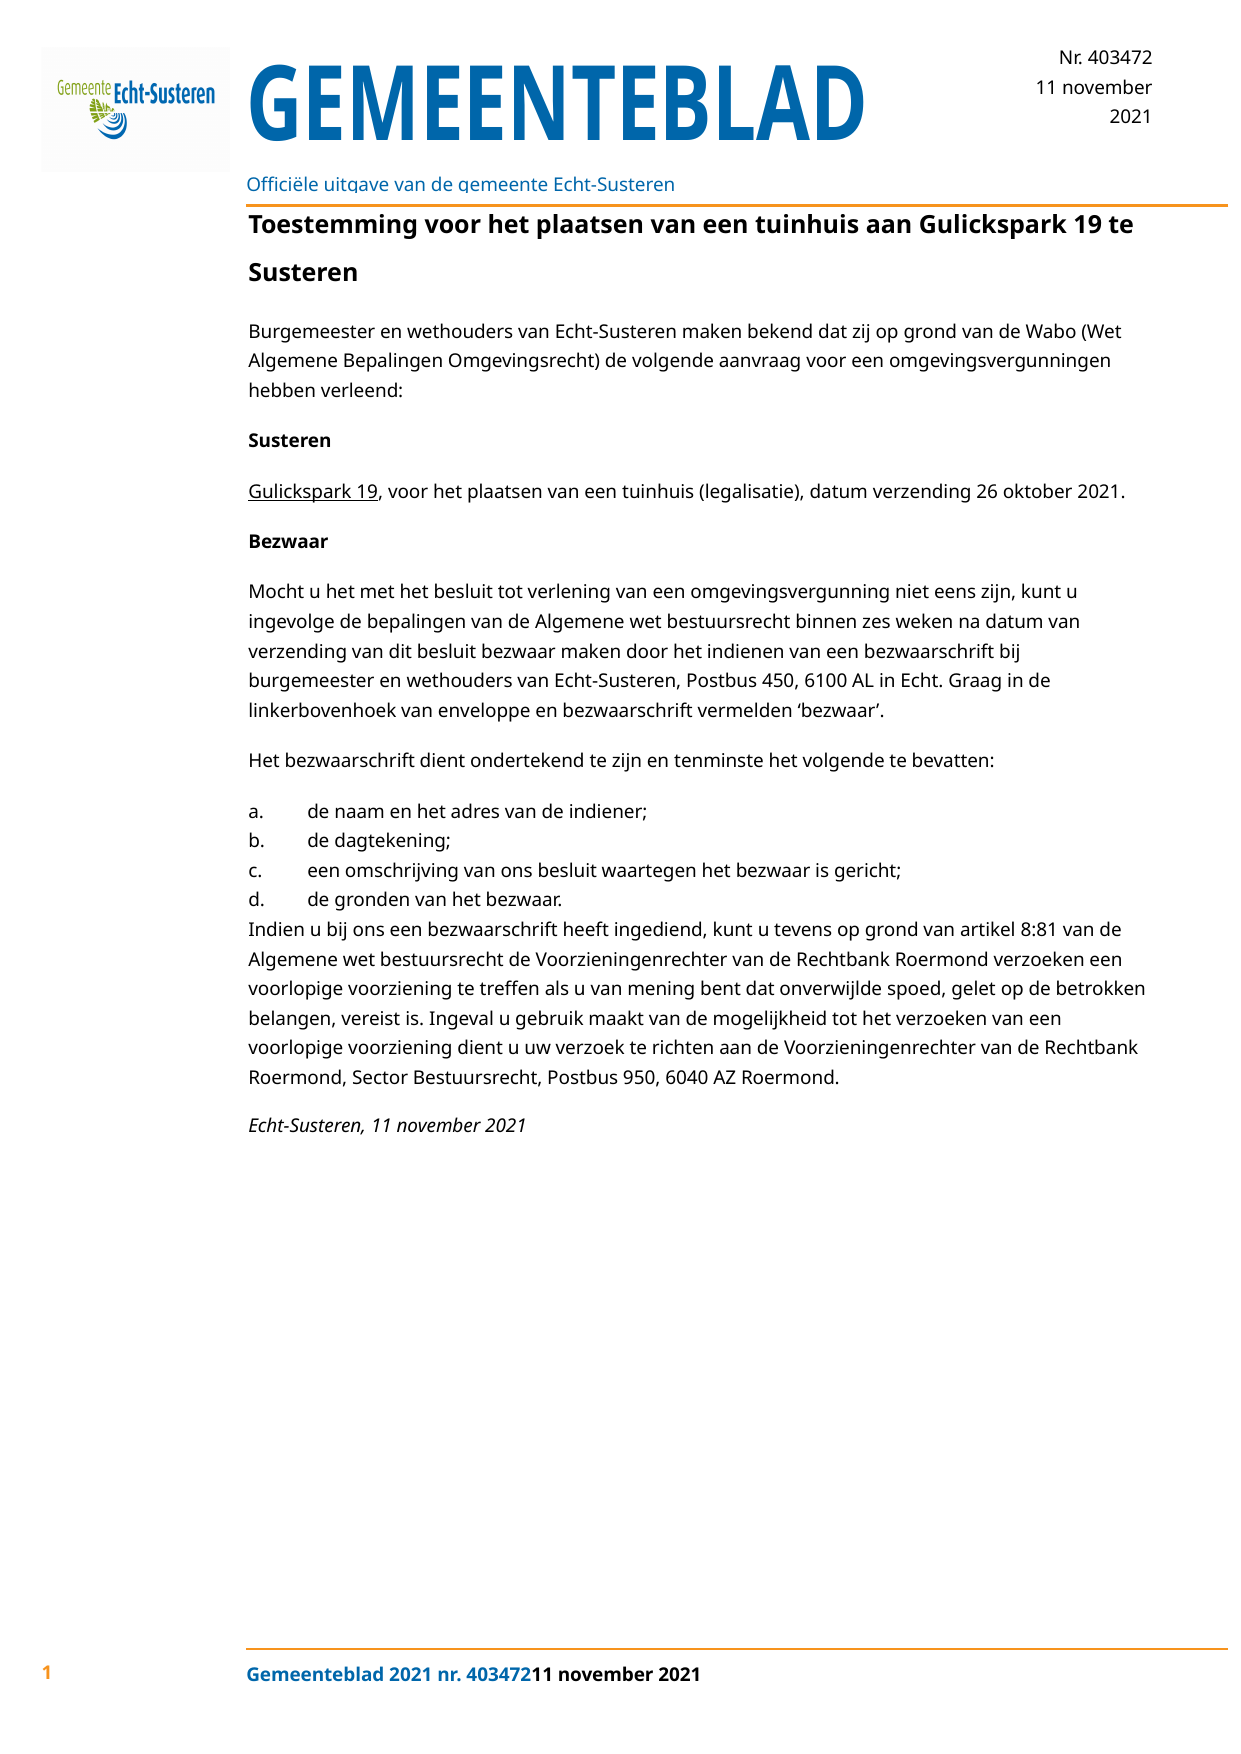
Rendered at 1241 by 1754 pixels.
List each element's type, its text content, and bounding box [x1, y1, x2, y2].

text Echt-Susteren, 11 november 2021 [248, 1112, 1152, 1138]
list de dagtekening; [248, 827, 1152, 853]
text Mocht u het met het besluit tot verlening van een omgevingsvergunning niet eens zijn, kunt u ingevolge de bepalingen van de Algemene wet bestuursrecht binnen zes weken na datum van verzending van dit besluit bezwaar maken door het indienen van een bezwaarschrift bij burgemeester en wethouders van Echt-Susteren, Postbus 450, 6100 AL in Echt. Graag in de linkerbovenhoek van enveloppe en bezwaarschrift vermelden ‘bezwaar’. [248, 579, 1152, 723]
list een omschrijving van ons besluit waartegen het bezwaar is gericht; [248, 857, 1152, 883]
list de gronden van het bezwaar. [248, 887, 1152, 912]
list de naam en het adres van de indiener; [248, 798, 1152, 824]
picture [41, 47, 231, 172]
text Het bezwaarschrift dient ondertekend te zijn en tenminste het volgende te bevatten: [248, 747, 1152, 773]
text Bezwaar [248, 528, 1152, 554]
text Toestemming voor het plaatsen van een tuinhuis aan Gulickspark 19 te Susteren [248, 207, 1152, 288]
text Indien u bij ons een bezwaarschrift heeft ingediend, kunt u tevens op grond van artikel 8:81 van de Algemene wet bestuursrecht de Voorzieningenrechter van de Rechtbank Roermond verzoeken een voorlopige voorziening te treffen als u van mening bent dat onverwijlde spoed, gelet op de betrokken belangen, vereist is. Ingeval u gebruik maakt van de mogelijkheid tot het verzoeken van een voorlopige voorziening dient u uw verzoek te richten aan de Voorzieningenrechter van de Rechtbank Roermond, Sector Bestuursrecht, Postbus 950, 6040 AZ Roermond. [248, 916, 1152, 1090]
text Susteren [248, 427, 1152, 453]
text Gulickspark 19, voor het plaatsen van een tuinhuis (legalisatie), datum verzending 26 oktober 2021. [248, 478, 1152, 504]
text Burgemeester en wethouders van Echt-Susteren maken bekend dat zij op grond van de Wabo (Wet Algemene Bepalingen Omgevingsrecht) de volgende aanvraag voor een omgevingsvergunningen hebben verleend: [248, 318, 1152, 403]
